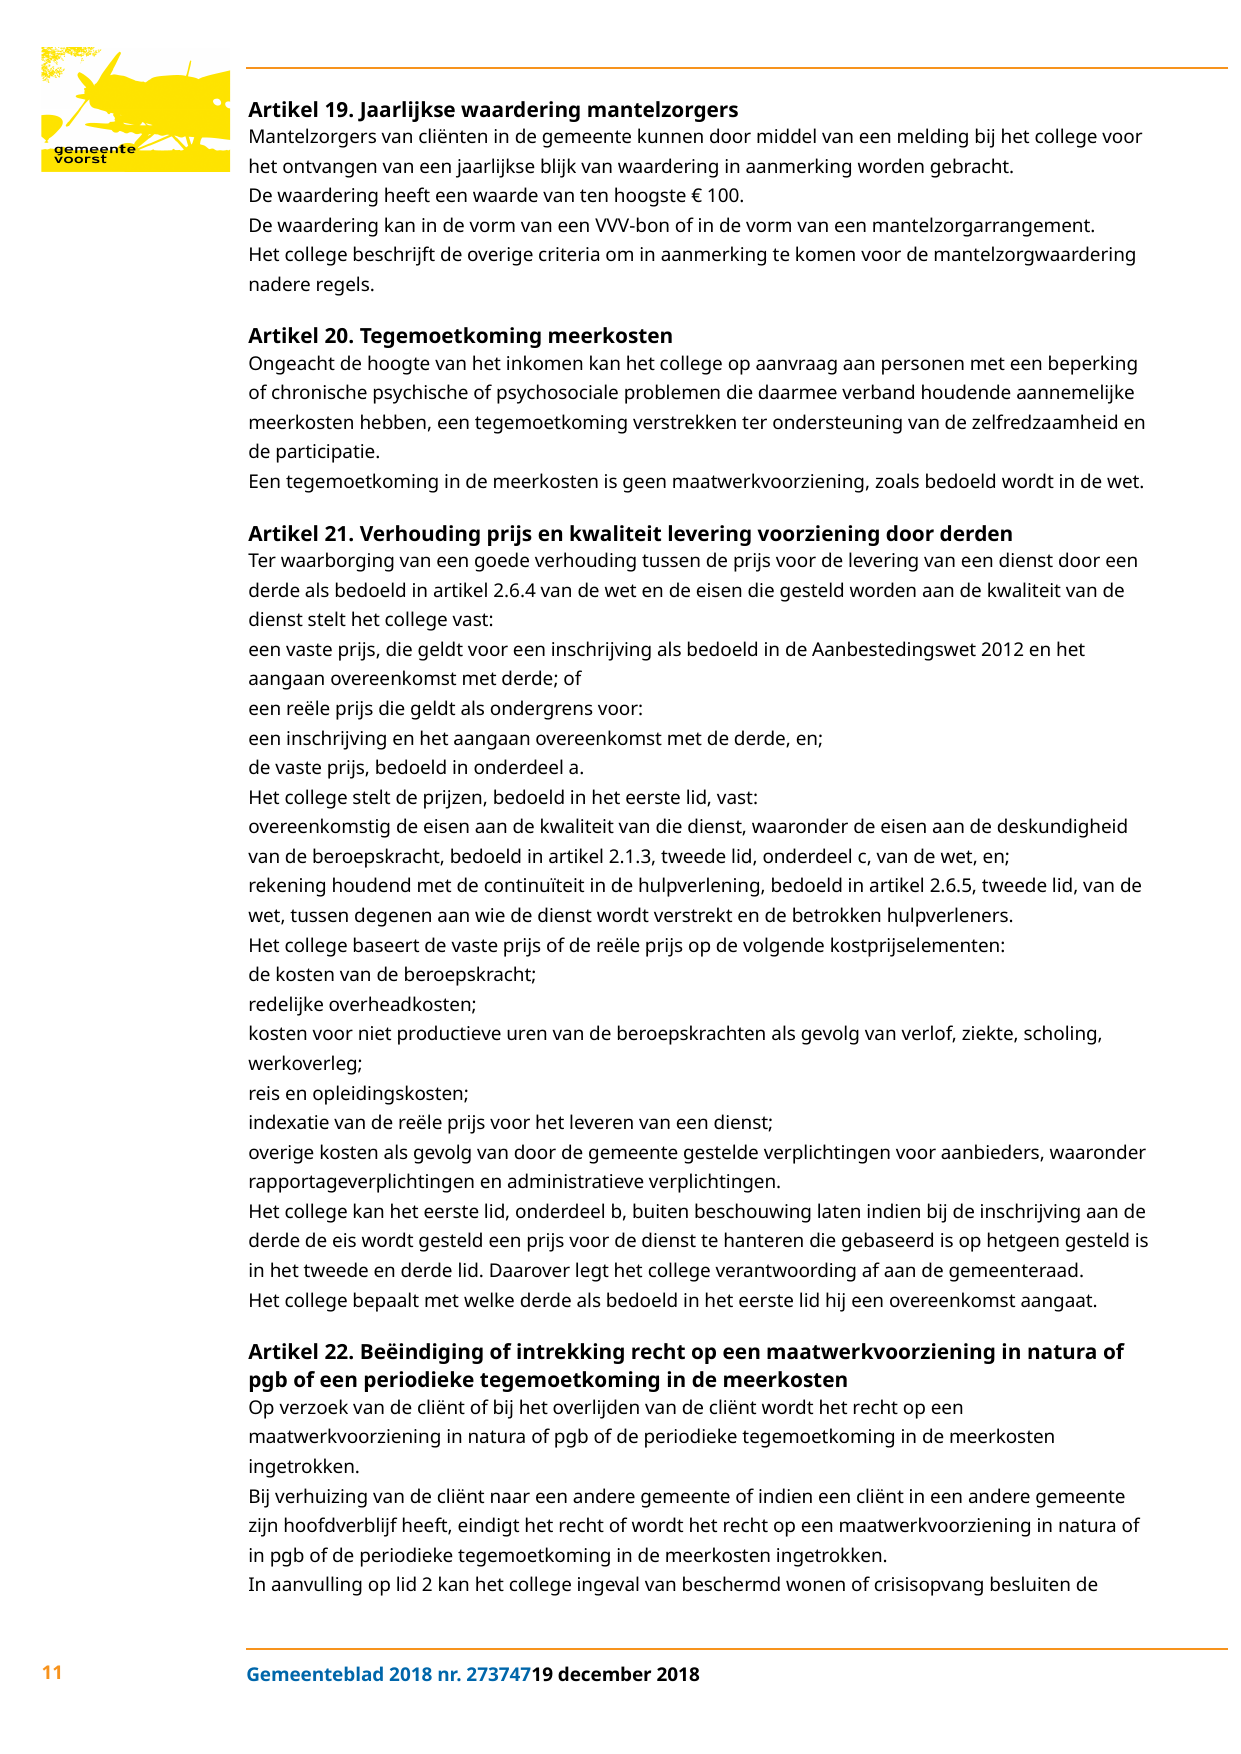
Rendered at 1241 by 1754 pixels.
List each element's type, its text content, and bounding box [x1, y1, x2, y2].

text De waardering kan in de vorm van een VVV-bon of in de vorm van een mantelzorgarrangement. [248, 212, 1152, 238]
text In aanvulling op lid 2 kan het college ingeval van beschermd wonen of crisisopvang besluiten de [248, 1572, 1152, 1597]
text Het college stelt de prijzen, bedoeld in het eerste lid, vast: [248, 784, 1152, 809]
text een reële prijs die geldt als ondergrens voor: [248, 695, 1152, 721]
text De waardering heeft een waarde van ten hoogste € 100. [248, 182, 1152, 208]
text een vaste prijs, die geldt voor een inschrijving als bedoeld in de Aanbestedingswet 2012 en het aangaan overeenkomst met derde; of [248, 636, 1152, 691]
text kosten voor niet productieve uren van de beroepskrachten als gevolg van verlof, ziekte, scholing, werkoverleg; [248, 1021, 1152, 1076]
text overige kosten als gevolg van door de gemeente gestelde verplichtingen voor aanbieders, waaronder rapportageverplichtingen en administratieve verplichtingen. [248, 1139, 1152, 1194]
text Artikel 22. Beëindiging of intrekking recht op een maatwerkvoorziening in natura of pgb of een periodieke tegemoetkoming in de meerkosten [248, 1337, 1152, 1394]
text rekening houdend met de continuïteit in de hulpverlening, bedoeld in artikel 2.6.5, tweede lid, van de wet, tussen degenen aan wie de dienst wordt verstrekt en de betrokken hulpverleners. [248, 873, 1152, 928]
picture [41, 47, 231, 172]
text Ter waarborging van een goede verhouding tussen de prijs voor de levering van een dienst door een derde als bedoeld in artikel 2.6.4 van de wet en de eisen die gesteld worden aan de kwaliteit van de dienst stelt het college vast: [248, 547, 1152, 632]
text Op verzoek van de cliënt of bij het overlijden van de cliënt wordt het recht op een maatwerkvoorziening in natura of pgb of de periodieke tegemoetkoming in de meerkosten ingetrokken. [248, 1394, 1152, 1479]
text een inschrijving en het aangaan overeenkomst met de derde, en; [248, 725, 1152, 750]
text Artikel 19. Jaarlijkse waardering mantelzorgers [248, 95, 1152, 123]
text Het college bepaalt met welke derde als bedoeld in het eerste lid hij een overeenkomst aangaat. [248, 1287, 1152, 1312]
text Bij verhuizing van de cliënt naar een andere gemeente of indien een cliënt in een andere gemeente zijn hoofdverblijf heeft, eindigt het recht of wordt het recht op een maatwerkvoorziening in natura of in pgb of de periodieke tegemoetkoming in de meerkosten ingetrokken. [248, 1483, 1152, 1568]
text Het college baseert de vaste prijs of de reële prijs op de volgende kostprijselementen: [248, 932, 1152, 957]
text redelijke overheadkosten; [248, 991, 1152, 1017]
text Mantelzorgers van cliënten in de gemeente kunnen door middel van een melding bij het college voor het ontvangen van een jaarlijkse blijk van waardering in aanmerking worden gebracht. [248, 123, 1152, 178]
text Een tegemoetkoming in de meerkosten is geen maatwerkvoorziening, zoals bedoeld wordt in de wet. [248, 468, 1152, 494]
text de kosten van de beroepskracht; [248, 961, 1152, 987]
text Het college kan het eerste lid, onderdeel b, buiten beschouwing laten indien bij de inschrijving aan de derde de eis wordt gesteld een prijs voor de dienst te hanteren die gebaseerd is op hetgeen gesteld is in het tweede en derde lid. Daarover legt het college verantwoording af aan de gemeenteraad. [248, 1198, 1152, 1283]
text Het college beschrijft de overige criteria om in aanmerking te komen voor de mantelzorgwaardering nadere regels. [248, 242, 1152, 297]
text Ongeacht de hoogte van het inkomen kan het college op aanvraag aan personen met een beperking of chronische psychische of psychosociale problemen die daarmee verband houdende aannemelijke meerkosten hebben, een tegemoetkoming verstrekken ter ondersteuning van de zelfredzaamheid en de participatie. [248, 350, 1152, 464]
text indexatie van de reële prijs voor het leveren van een dienst; [248, 1109, 1152, 1135]
text Artikel 21. Verhouding prijs en kwaliteit levering voorziening door derden [248, 519, 1152, 547]
text overeenkomstig de eisen aan de kwaliteit van die dienst, waaronder de eisen aan de deskundigheid van de beroepskracht, bedoeld in artikel 2.1.3, tweede lid, onderdeel c, van de wet, en; [248, 813, 1152, 869]
text reis en opleidingskosten; [248, 1080, 1152, 1105]
text de vaste prijs, bedoeld in onderdeel a. [248, 754, 1152, 780]
text Artikel 20. Tegemoetkoming meerkosten [248, 322, 1152, 350]
